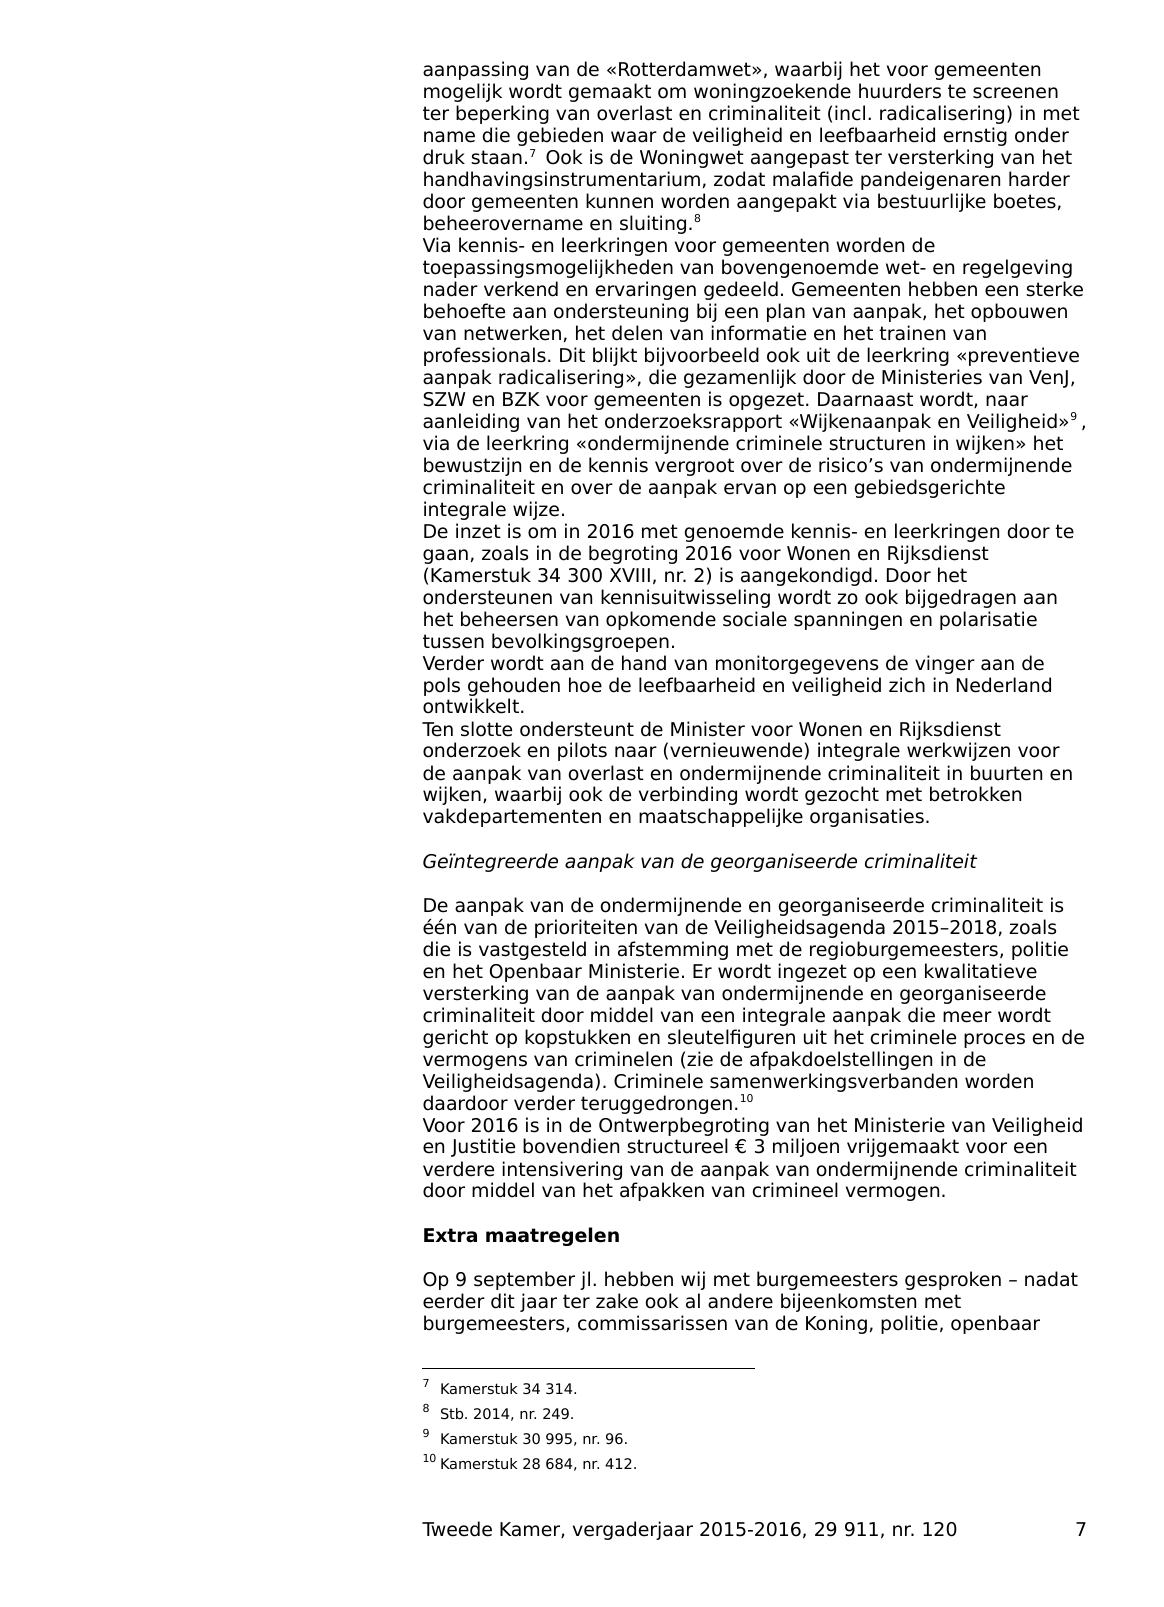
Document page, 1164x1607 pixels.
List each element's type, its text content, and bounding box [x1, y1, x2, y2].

text Stb. 2014, nr. 249. [422, 1402, 1087, 1424]
text Kamerstuk 28 684, nr. 412. [422, 1452, 1087, 1474]
text Kamerstuk 34 314. [422, 1377, 1087, 1399]
text Kamerstuk 30 995, nr. 96. [422, 1427, 1087, 1449]
text Op 9 september jl. hebben wij met burgemeesters gesproken – nadat eerder dit jaar ter zake ook al andere bijeenkomsten met burgemeesters, commissarissen van de Koning, politie, openbaar [422, 1269, 1087, 1335]
subtitle Extra maatregelen [422, 1224, 1087, 1247]
text Ten slotte ondersteunt de Minister voor Wonen en Rijksdienst onderzoek en pilots naar (vernieuwende) integrale werkwijzen voor de aanpak van overlast en ondermijnende criminaliteit in buurten en wijken, waarbij ook de verbinding wordt gezocht met betrokken vakdepartementen en maatschappelijke organisaties. [422, 718, 1087, 828]
text Verder wordt aan de hand van monitorgegevens de vinger aan de pols gehouden hoe de leefbaarheid en veiligheid zich in Nederland ontwikkelt. [422, 652, 1087, 718]
text aanpassing van de «Rotterdamwet», waarbij het voor gemeenten mogelijk wordt gemaakt om woningzoekende huurders te screenen ter beperking van overlast en criminaliteit (incl. radicalisering) in met name die gebieden waar de veiligheid en leefbaarheid ernstig onder druk staan. Ook is de Woningwet aangepast ter versterking van het handhavingsinstrumentarium, zodat malafide pandeigenaren harder door gemeenten kunnen worden aangepakt via bestuurlijke boetes, beheerovername en sluiting. [422, 59, 1087, 235]
text De inzet is om in 2016 met genoemde kennis- en leerkringen door te gaan, zoals in de begroting 2016 voor Wonen en Rijksdienst (Kamerstuk 34 300 XVIII, nr. 2) is aangekondigd. Door het ondersteunen van kennisuitwisseling wordt zo ook bijgedragen aan het beheersen van opkomende sociale spanningen en polarisatie tussen bevolkingsgroepen. [422, 521, 1087, 652]
text Voor 2016 is in de Ontwerpbegroting van het Ministerie van Veiligheid en Justitie bovendien structureel € 3 miljoen vrijgemaakt voor een verdere intensivering van de aanpak van ondermijnende criminaliteit door middel van het afpakken van crimineel vermogen. [422, 1114, 1087, 1202]
text De aanpak van de ondermijnende en georganiseerde criminaliteit is één van de prioriteiten van de Veiligheidsagenda 2015–2018, zoals die is vastgesteld in afstemming met de regioburgemeesters, politie en het Openbaar Ministerie. Er wordt ingezet op een kwalitatieve versterking van de aanpak van ondermijnende en georganiseerde criminaliteit door middel van een integrale aanpak die meer wordt gericht op kopstukken en sleutelfiguren uit het criminele proces en de vermogens van criminelen (zie de afpakdoelstellingen in de Veiligheidsagenda). Criminele samenwerkingsverbanden worden daardoor verder teruggedrongen. [422, 895, 1087, 1114]
text Via kennis- en leerkringen voor gemeenten worden de toepassingsmogelijkheden van bovengenoemde wet- en regelgeving nader verkend en ervaringen gedeeld. Gemeenten hebben een sterke behoefte aan ondersteuning bij een plan van aanpak, het opbouwen van netwerken, het delen van informatie en het trainen van professionals. Dit blijkt bijvoorbeeld ook uit de leerkring «preventieve aanpak radicalisering», die gezamenlijk door de Ministeries van VenJ, SZW en BZK voor gemeenten is opgezet. Daarnaast wordt, naar aanleiding van het onderzoeksrapport «Wijkenaanpak en Veiligheid», via de leerkring «ondermijnende criminele structuren in wijken» het bewustzijn en de kennis vergroot over de risico’s van ondermijnende criminaliteit en over de aanpak ervan op een gebiedsgerichte integrale wijze. [422, 235, 1087, 521]
subtitle Geïntegreerde aanpak van de georganiseerde criminaliteit [422, 851, 1087, 872]
